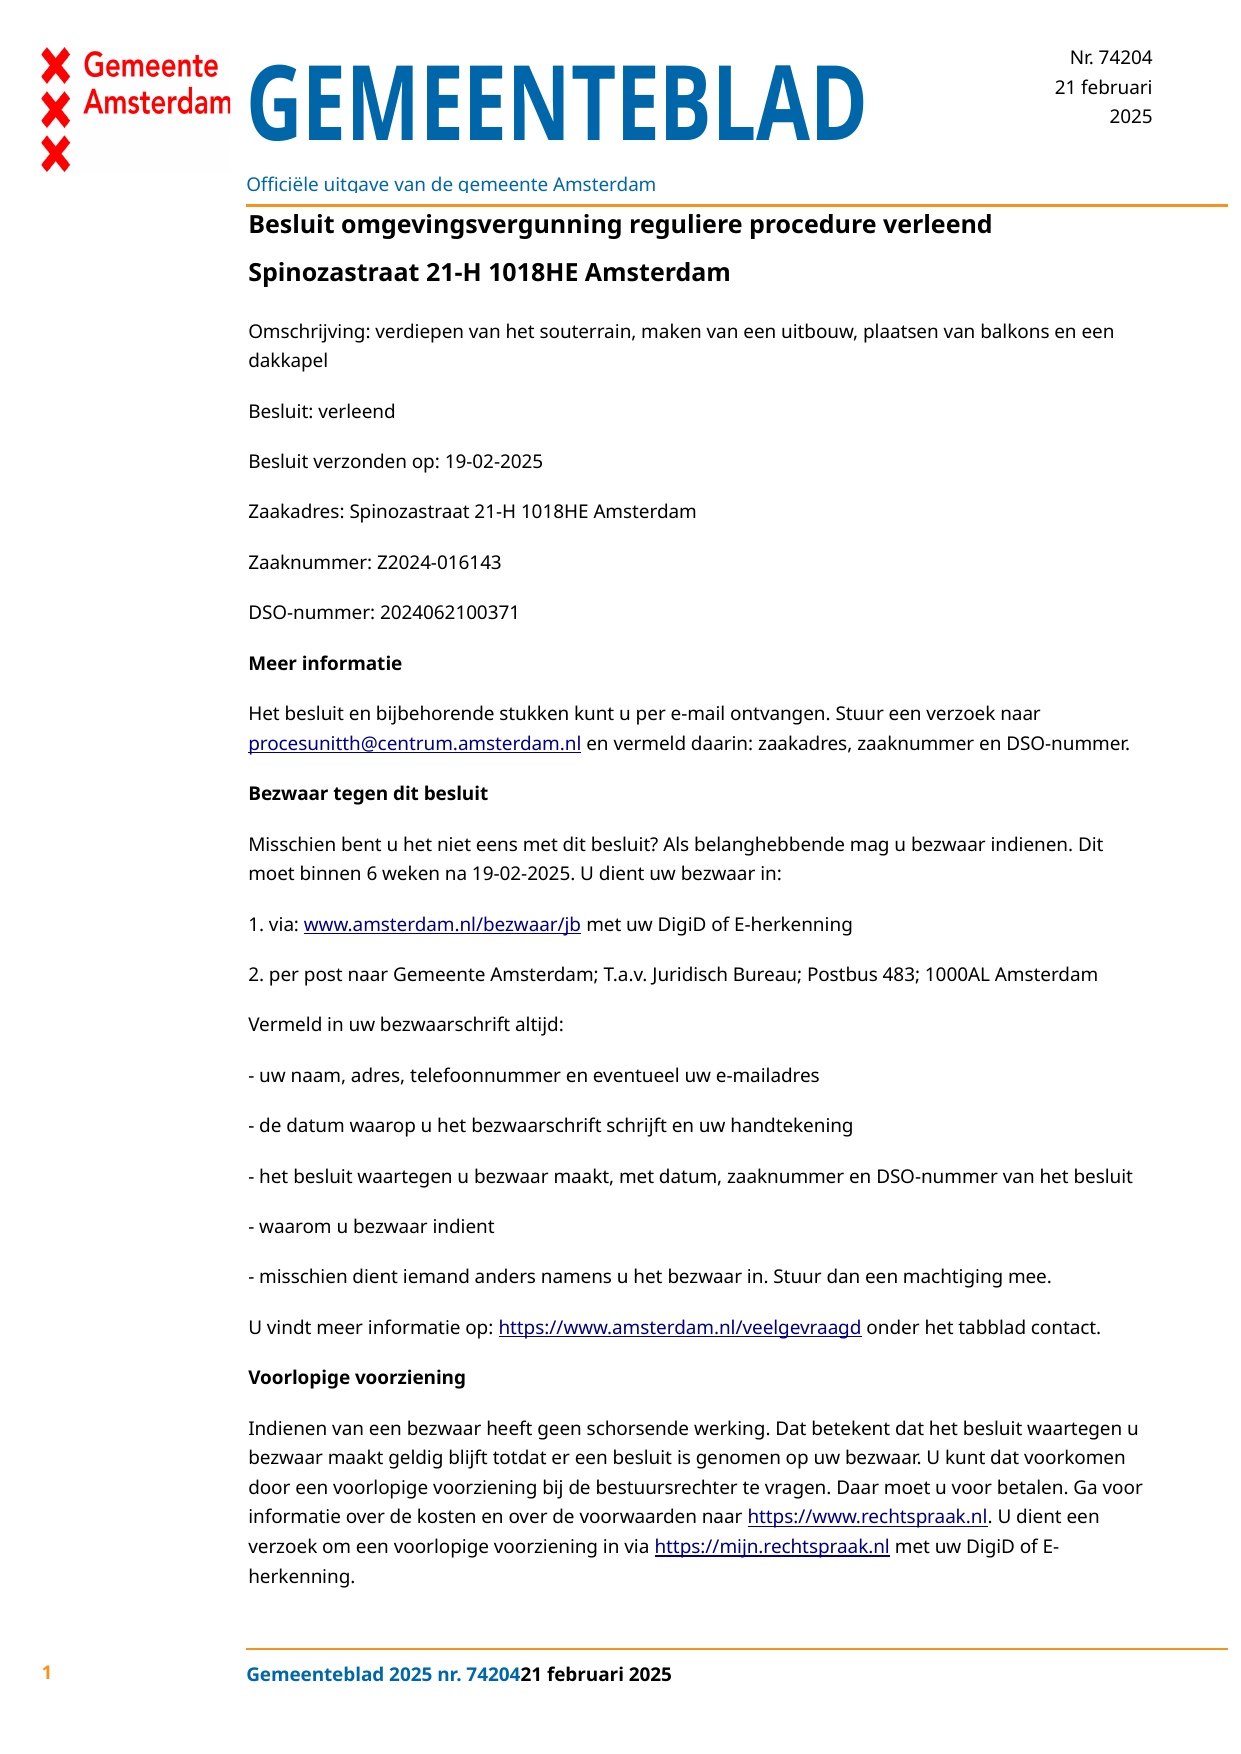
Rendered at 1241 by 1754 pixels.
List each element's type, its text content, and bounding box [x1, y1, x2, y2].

text Zaakadres: Spinozastraat 21-H 1018HE Amsterdam [248, 499, 1152, 524]
text Misschien bent u het niet eens met dit besluit? Als belanghebbende mag u bezwaar indienen. Dit moet binnen 6 weken na 19-02-2025. U dient uw bezwaar in: [248, 831, 1152, 886]
text - het besluit waartegen u bezwaar maakt, met datum, zaaknummer en DSO-nummer van het besluit [248, 1163, 1152, 1189]
text U vindt meer informatie op: https://www.amsterdam.nl/veelgevraagd onder het tabblad contact. [248, 1314, 1152, 1340]
text - misschien dient iemand anders namens u het bezwaar in. Stuur dan een machtiging mee. [248, 1264, 1152, 1289]
text Zaaknummer: Z2024-016143 [248, 549, 1152, 575]
text Besluit: verleend [248, 398, 1152, 424]
text Vermeld in uw bezwaarschrift altijd: [248, 1012, 1152, 1037]
text Meer informatie [248, 650, 1152, 676]
text Omschrijving: verdiepen van het souterrain, maken van een uitbouw, plaatsen van balkons en een dakkapel [248, 318, 1152, 373]
text - de datum waarop u het bezwaarschrift schrijft en uw handtekening [248, 1112, 1152, 1138]
text Besluit omgevingsvergunning reguliere procedure verleend Spinozastraat 21-H 1018HE Amsterdam [248, 207, 1152, 288]
text 1. via: www.amsterdam.nl/bezwaar/jb met uw DigiD of E-herkenning [248, 911, 1152, 937]
text DSO-nummer: 2024062100371 [248, 599, 1152, 625]
text Indienen van een bezwaar heeft geen schorsende werking. Dat betekent dat het besluit waartegen u bezwaar maakt geldig blijft totdat er een besluit is genomen op uw bezwaar. U kunt dat voorkomen door een voorlopige voorziening bij de bestuursrechter te vragen. Daar moet u voor betalen. Ga voor informatie over de kosten en over de voorwaarden naar https://www.rechtspraak.nl. U dient een verzoek om een voorlopige voorziening in via https://mijn.rechtspraak.nl met uw DigiD of E-herkenning. [248, 1415, 1152, 1589]
text Het besluit en bijbehorende stukken kunt u per e-mail ontvangen. Stuur een verzoek naar procesunitth@centrum.amsterdam.nl en vermeld daarin: zaakadres, zaaknummer en DSO-nummer. [248, 700, 1152, 756]
text Voorlopige voorziening [248, 1364, 1152, 1390]
text Besluit verzonden op: 19-02-2025 [248, 448, 1152, 474]
text - uw naam, adres, telefoonnummer en eventueel uw e-mailadres [248, 1062, 1152, 1088]
text - waarom u bezwaar indient [248, 1213, 1152, 1239]
text Bezwaar tegen dit besluit [248, 780, 1152, 806]
text 2. per post naar Gemeente Amsterdam; T.a.v. Juridisch Bureau; Postbus 483; 1000AL Amsterdam [248, 961, 1152, 987]
picture [41, 47, 231, 172]
